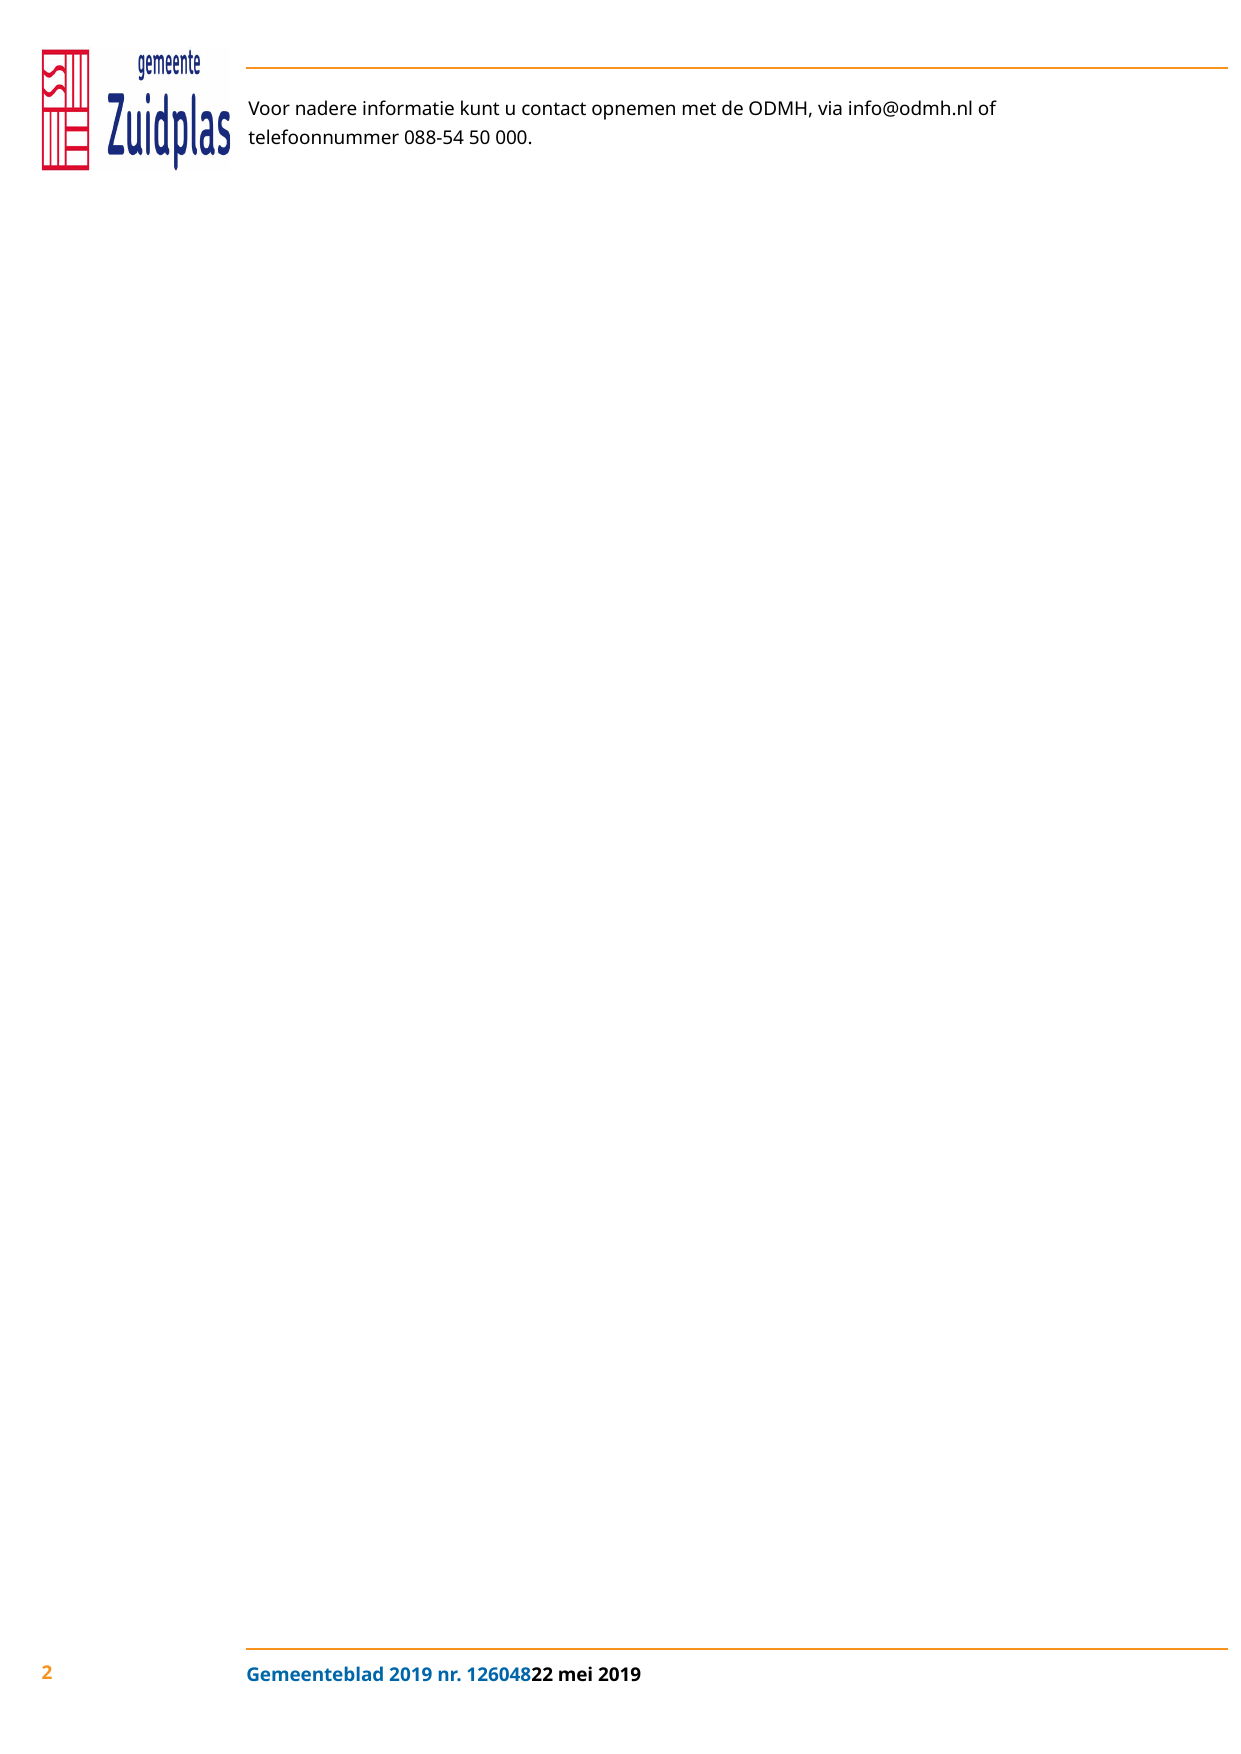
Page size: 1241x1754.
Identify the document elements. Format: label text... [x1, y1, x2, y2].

text Voor nadere informatie kunt u contact opnemen met de ODMH, via info@odmh.nl of telefoonnummer 088-54 50 000. [248, 95, 1152, 150]
picture [41, 47, 231, 172]
